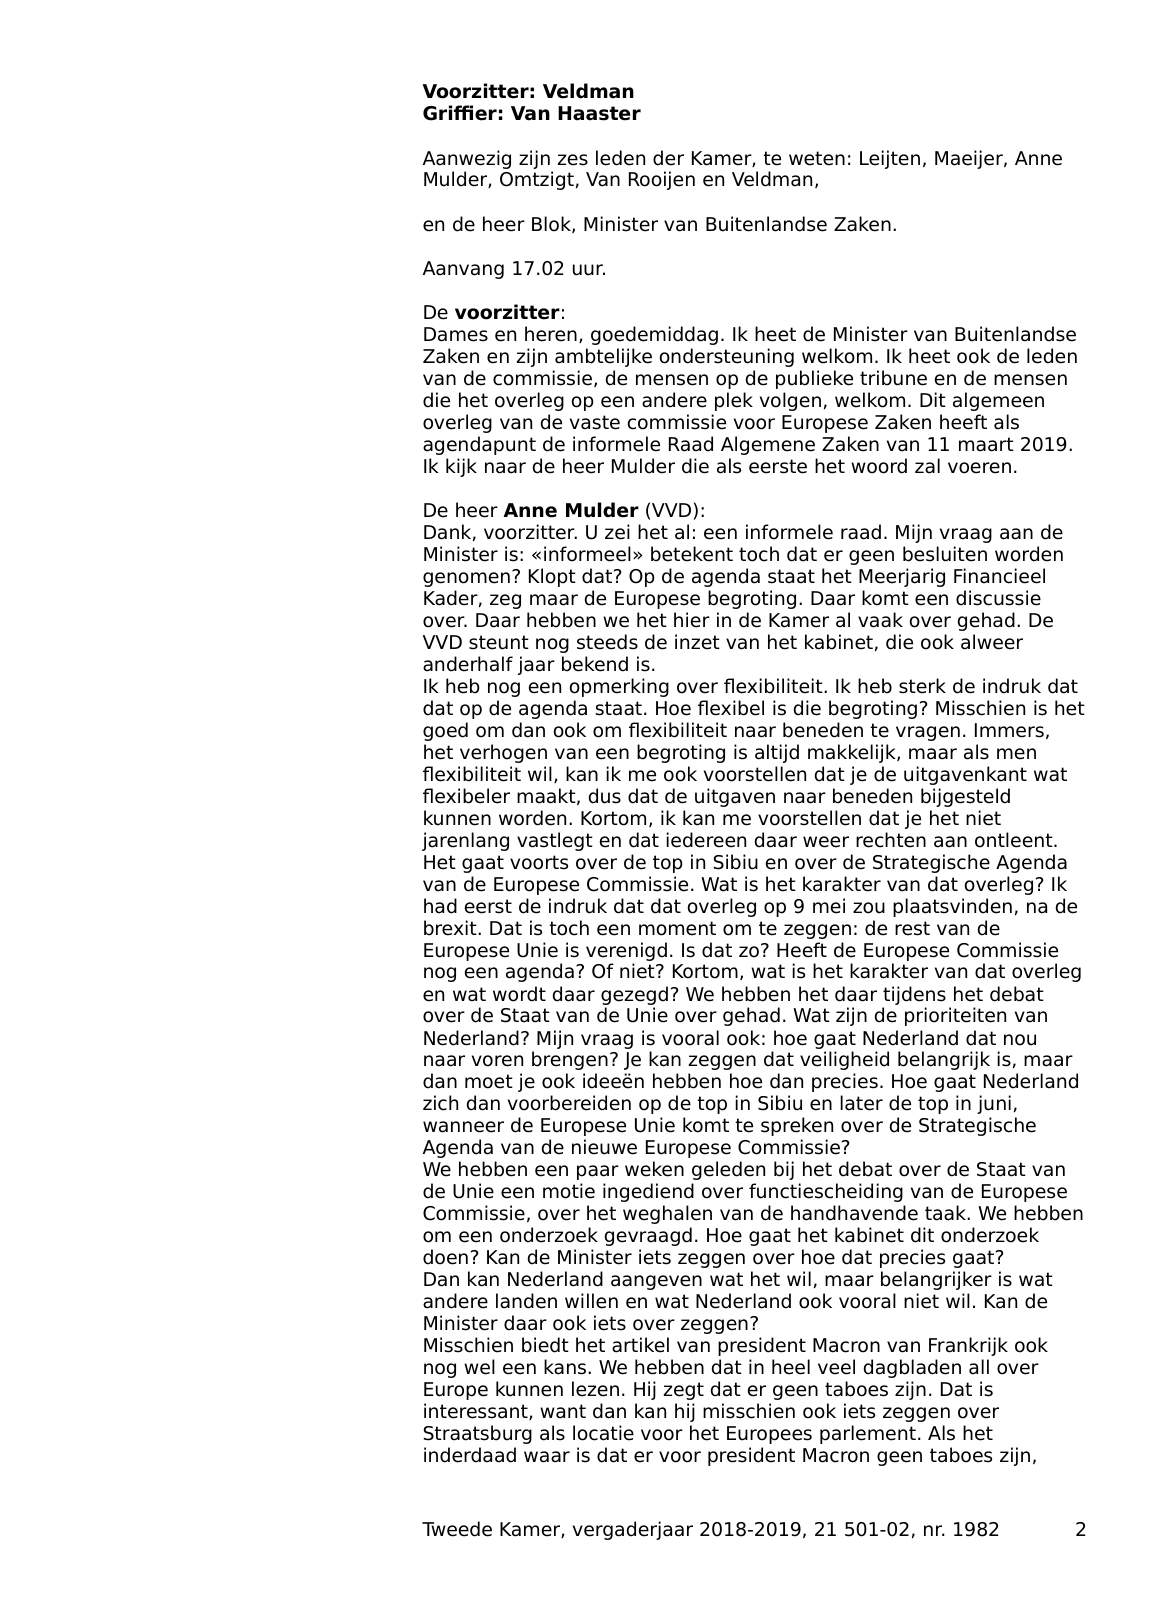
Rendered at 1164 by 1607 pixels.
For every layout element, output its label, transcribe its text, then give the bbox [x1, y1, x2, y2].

text Ik kijk naar de heer Mulder die als eerste het woord zal voeren. [422, 456, 1087, 478]
text Misschien biedt het artikel van president Macron van Frankrijk ook nog wel een kans. We hebben dat in heel veel dagbladen all over Europe kunnen lezen. Hij zegt dat er geen taboes zijn. Dat is interessant, want dan kan hij misschien ook iets zeggen over Straatsburg als locatie voor het Europees parlement. Als het inderdaad waar is dat er voor president Macron geen taboes zijn, [422, 1335, 1087, 1467]
text en de heer Blok, Minister van Buitenlandse Zaken. [422, 213, 1087, 236]
text Dames en heren, goedemiddag. Ik heet de Minister van Buitenlandse Zaken en zijn ambtelijke ondersteuning welkom. Ik heet ook de leden van de commissie, de mensen op de publieke tribune en de mensen die het overleg op een andere plek volgen, welkom. Dit algemeen overleg van de vaste commissie voor Europese Zaken heeft als agendapunt de informele Raad Algemene Zaken van 11 maart 2019. [422, 324, 1087, 456]
text Ik heb nog een opmerking over flexibiliteit. Ik heb sterk de indruk dat dat op de agenda staat. Hoe flexibel is die begroting? Misschien is het goed om dan ook om flexibiliteit naar beneden te vragen. Immers, het verhogen van een begroting is altijd makkelijk, maar als men flexibiliteit wil, kan ik me ook voorstellen dat je de uitgavenkant wat flexibeler maakt, dus dat de uitgaven naar beneden bijgesteld kunnen worden. Kortom, ik kan me voorstellen dat je het niet jarenlang vastlegt en dat iedereen daar weer rechten aan ontleent. [422, 676, 1087, 852]
text Aanvang 17.02 uur. [422, 258, 1087, 280]
text Aanwezig zijn zes leden der Kamer, te weten: Leijten, Maeijer, Anne Mulder, Omtzigt, Van Rooijen en Veldman, [422, 147, 1087, 191]
text Het gaat voorts over de top in Sibiu en over de Strategische Agenda van de Europese Commissie. Wat is het karakter van dat overleg? Ik had eerst de indruk dat dat overleg op 9 mei zou plaatsvinden, na de brexit. Dat is toch een moment om te zeggen: de rest van de Europese Unie is verenigd. Is dat zo? Heeft de Europese Commissie nog een agenda? Of niet? Kortom, wat is het karakter van dat overleg en wat wordt daar gezegd? We hebben het daar tijdens het debat over de Staat van de Unie over gehad. Wat zijn de prioriteiten van Nederland? Mijn vraag is vooral ook: hoe gaat Nederland dat nou naar voren brengen? Je kan zeggen dat veiligheid belangrijk is, maar dan moet je ook ideeën hebben hoe dan precies. Hoe gaat Nederland zich dan voorbereiden op de top in Sibiu en later de top in juni, wanneer de Europese Unie komt te spreken over de Strategische Agenda van de nieuwe Europese Commissie? [422, 852, 1087, 1159]
text We hebben een paar weken geleden bij het debat over de Staat van de Unie een motie ingediend over functiescheiding van de Europese Commissie, over het weghalen van de handhavende taak. We hebben om een onderzoek gevraagd. Hoe gaat het kabinet dit onderzoek doen? Kan de Minister iets zeggen over hoe dat precies gaat? [422, 1159, 1087, 1269]
text Dan kan Nederland aangeven wat het wil, maar belangrijker is wat andere landen willen en wat Nederland ook vooral niet wil. Kan de Minister daar ook iets over zeggen? [422, 1269, 1087, 1335]
text Dank, voorzitter. U zei het al: een informele raad. Mijn vraag aan de Minister is: «informeel» betekent toch dat er geen besluiten worden genomen? Klopt dat? Op de agenda staat het Meerjarig Financieel Kader, zeg maar de Europese begroting. Daar komt een discussie over. Daar hebben we het hier in de Kamer al vaak over gehad. De VVD steunt nog steeds de inzet van het kabinet, die ook alweer anderhalf jaar bekend is. [422, 522, 1087, 676]
text De heer Anne Mulder (VVD): [422, 500, 1087, 522]
text De voorzitter: [422, 302, 1087, 324]
text Griffier: Van Haaster [422, 103, 1087, 125]
text Voorzitter: Veldman [422, 81, 1087, 103]
